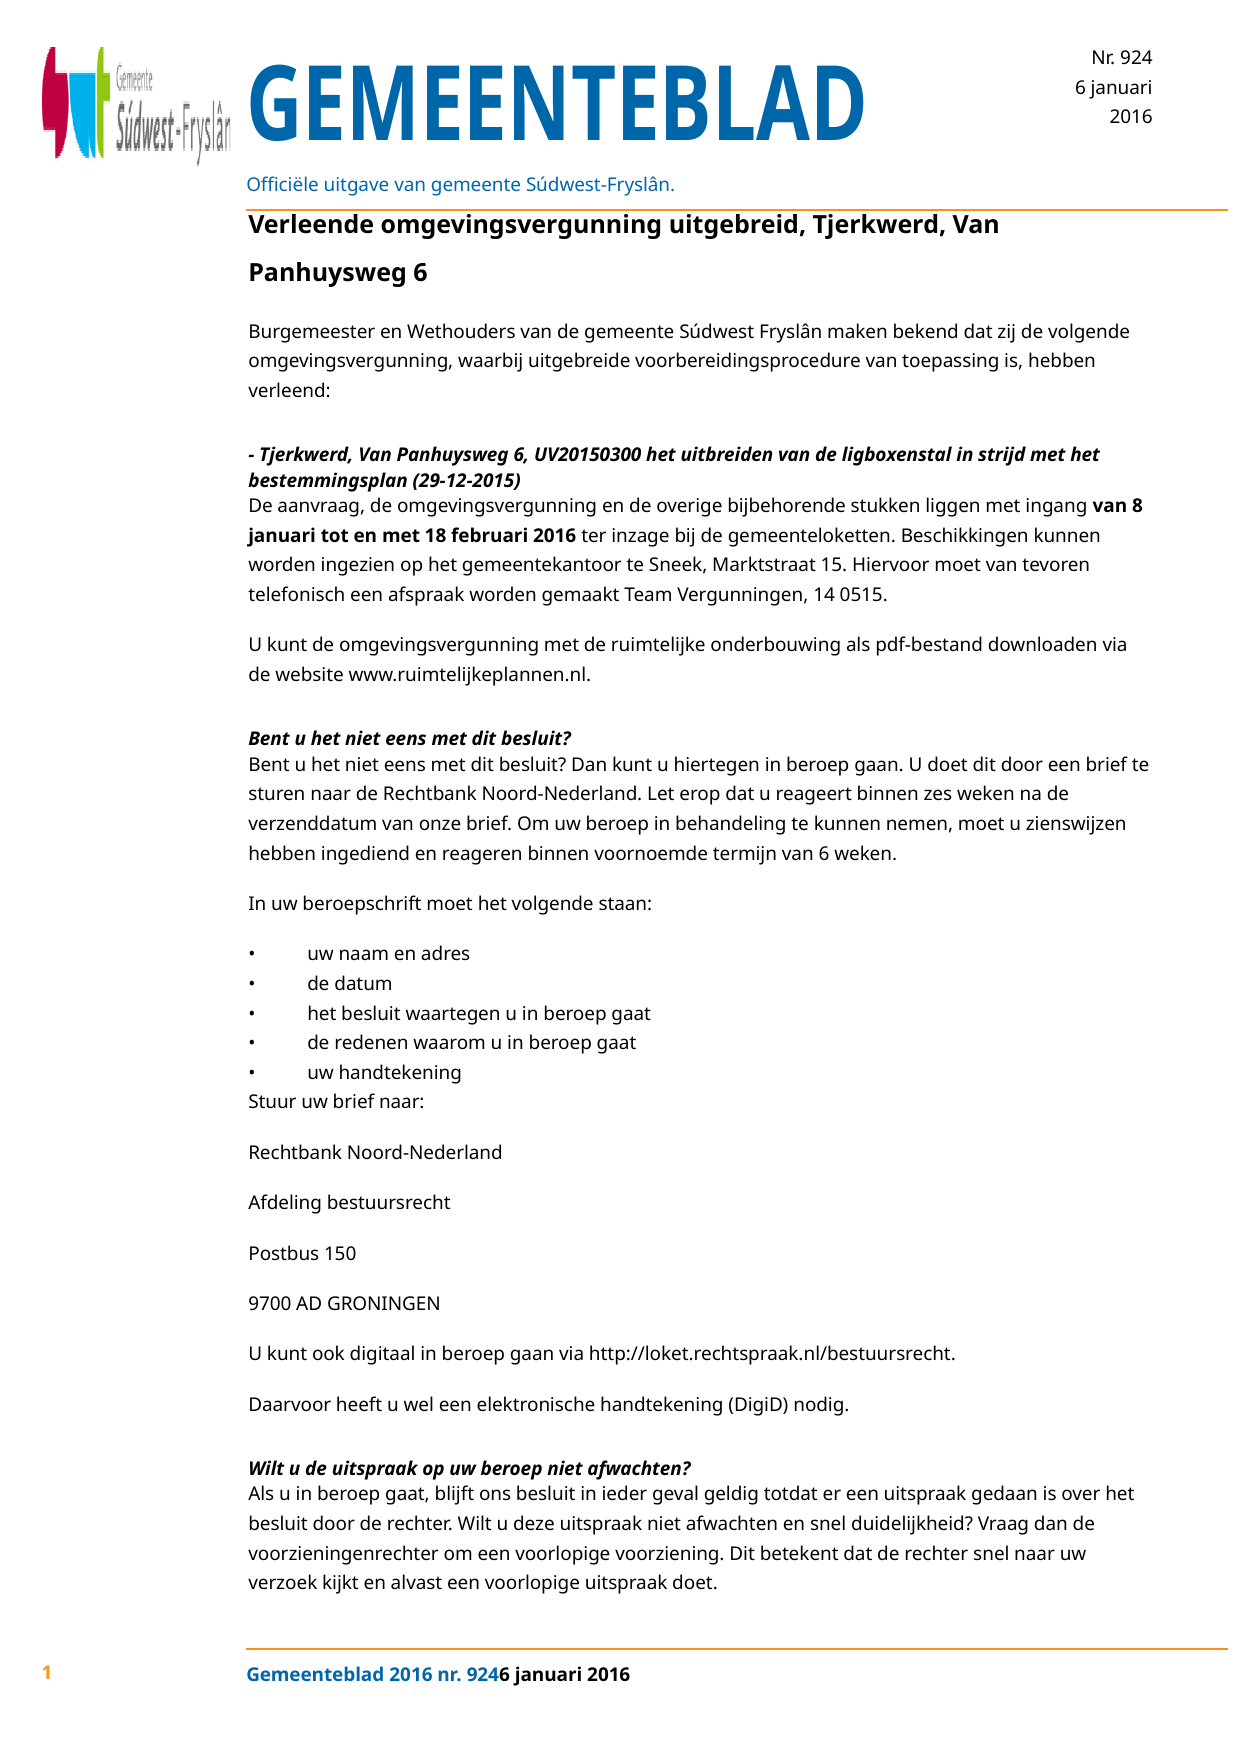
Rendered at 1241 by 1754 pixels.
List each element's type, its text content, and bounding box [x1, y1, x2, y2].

text - Tjerkwerd, Van Panhuysweg 6, UV20150300 het uitbreiden van de ligboxenstal in strijd met het bestemmingsplan (29-12-2015) [248, 441, 1152, 492]
text Rechtbank Noord-Nederland [248, 1139, 1152, 1164]
picture [41, 47, 231, 172]
text Stuur uw brief naar: [248, 1088, 1152, 1114]
text Postbus 150 [248, 1240, 1152, 1265]
list de datum [248, 970, 1152, 996]
text Burgemeester en Wethouders van de gemeente Súdwest Fryslân maken bekend dat zij de volgende omgevingsvergunning, waarbij uitgebreide voorbereidingsprocedure van toepassing is, hebben verleend: [248, 318, 1152, 403]
list de redenen waarom u in beroep gaat [248, 1029, 1152, 1055]
text Afdeling bestuursrecht [248, 1189, 1152, 1215]
list uw naam en adres [248, 941, 1152, 966]
text In uw beroepschrift moet het volgende staan: [248, 890, 1152, 916]
text Bent u het niet eens met dit besluit? Dan kunt u hiertegen in beroep gaan. U doet dit door een brief te sturen naar de Rechtbank Noord-Nederland. Let erop dat u reageert binnen zes weken na de verzenddatum van onze brief. Om uw beroep in behandeling te kunnen nemen, moet u zienswijzen hebben ingediend en reageren binnen voornoemde termijn van 6 weken. [248, 751, 1152, 865]
text 9700 AD GRONINGEN [248, 1290, 1152, 1316]
text Als u in beroep gaat, blijft ons besluit in ieder geval geldig totdat er een uitspraak gedaan is over het besluit door de rechter. Wilt u deze uitspraak niet afwachten en snel duidelijkheid? Vraag dan de voorzieningenrechter om een voorlopige voorziening. Dit betekent dat de rechter snel naar uw verzoek kijkt en alvast een voorlopige uitspraak doet. [248, 1481, 1152, 1595]
text U kunt ook digitaal in beroep gaan via http://loket.rechtspraak.nl/bestuursrecht. [248, 1341, 1152, 1366]
list uw handtekening [248, 1059, 1152, 1084]
text De aanvraag, de omgevingsvergunning en de overige bijbehorende stukken liggen met ingang van 8 januari tot en met 18 februari 2016 ter inzage bij de gemeenteloketten. Beschikkingen kunnen worden ingezien op het gemeentekantoor te Sneek, Marktstraat 15. Hiervoor moet van tevoren telefonisch een afspraak worden gemaakt Team Vergunningen, 14 0515. [248, 492, 1152, 607]
text Verleende omgevingsvergunning uitgebreid, Tjerkwerd, Van Panhuysweg 6 [248, 211, 1152, 288]
text U kunt de omgevingsvergunning met de ruimtelijke onderbouwing als pdf-bestand downloaden via de website www.ruimtelijkeplannen.nl. [248, 632, 1152, 687]
text Daarvoor heeft u wel een elektronische handtekening (DigiD) nodig. [248, 1391, 1152, 1417]
text Bent u het niet eens met dit besluit? [248, 725, 1152, 751]
text Wilt u de uitspraak op uw beroep niet afwachten? [248, 1455, 1152, 1481]
list het besluit waartegen u in beroep gaat [248, 1000, 1152, 1025]
